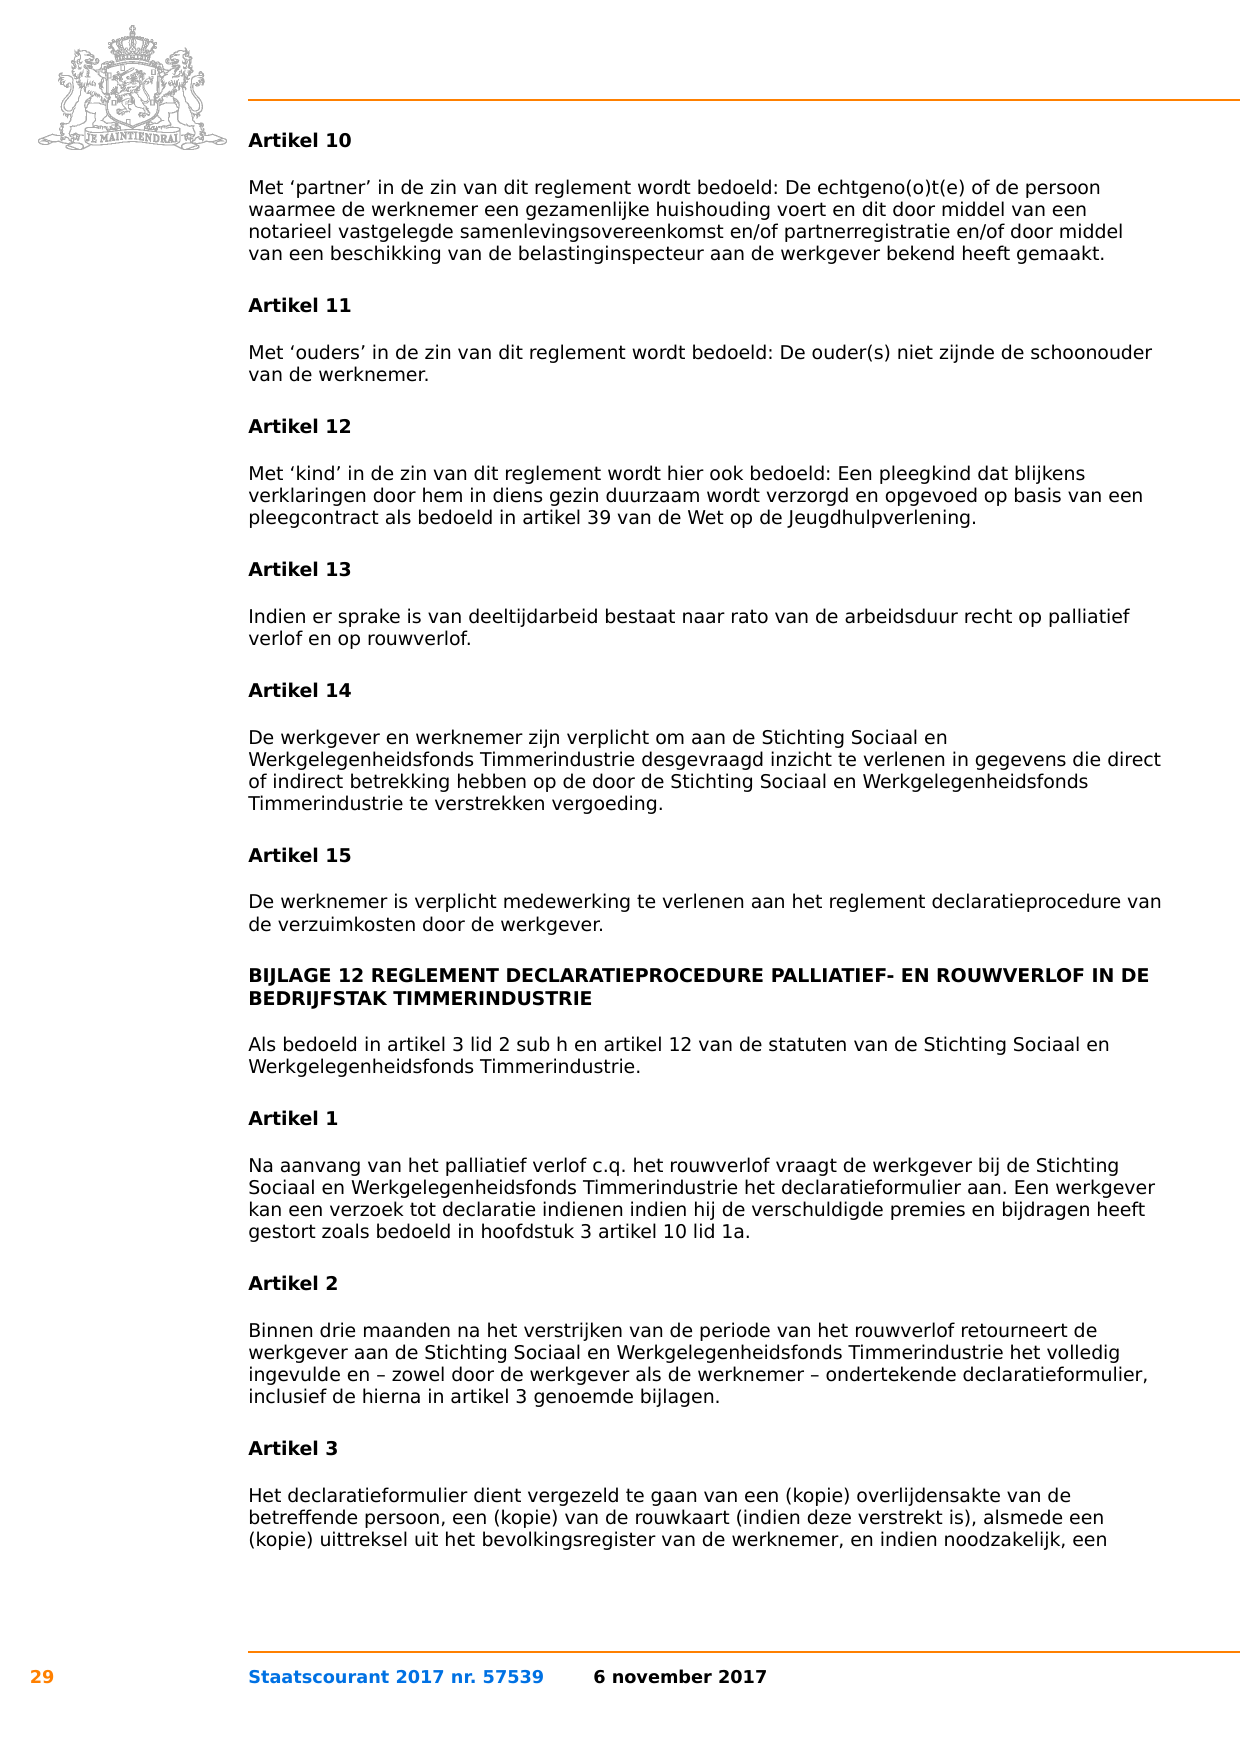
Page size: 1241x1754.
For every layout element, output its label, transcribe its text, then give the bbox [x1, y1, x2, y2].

text Binnen drie maanden na het verstrijken van de periode van het rouwverlof retourneert de werkgever aan de Stichting Sociaal en Werkgelegenheidsfonds Timmerindustrie het volledig ingevulde en – zowel door de werkgever als de werknemer – ondertekende declaratieformulier, inclusief de hierna in artikel 3 genoemde bijlagen. [248, 1320, 1163, 1408]
text Met ‘partner’ in de zin van dit reglement wordt bedoeld: De echtgeno(o)t(e) of de persoon waarmee de werknemer een gezamenlijke huishouding voert en dit door middel van een notarieel vastgelegde samenlevingsovereenkomst en/of partnerregistratie en/of door middel van een beschikking van de belastinginspecteur aan de werkgever bekend heeft gemaakt. [248, 177, 1163, 265]
text Het declaratieformulier dient vergezeld te gaan van een (kopie) overlijdensakte van de betreffende persoon, een (kopie) van de rouwkaart (indien deze verstrekt is), alsmede een (kopie) uittreksel uit het bevolkingsregister van de werknemer, en indien noodzakelijk, een [248, 1485, 1163, 1551]
subtitle Artikel 3 [248, 1438, 1163, 1460]
subtitle Artikel 2 [248, 1273, 1163, 1295]
text Met ‘ouders’ in de zin van dit reglement wordt bedoeld: De ouder(s) niet zijnde de schoonouder van de werknemer. [248, 342, 1163, 386]
subtitle Artikel 14 [248, 679, 1163, 702]
subtitle Artikel 1 [248, 1108, 1163, 1130]
subtitle Artikel 13 [248, 559, 1163, 581]
text De werkgever en werknemer zijn verplicht om aan de Stichting Sociaal en Werkgelegenheidsfonds Timmerindustrie desgevraagd inzicht te verlenen in gegevens die direct of indirect betrekking hebben op de door de Stichting Sociaal en Werkgelegenheidsfonds Timmerindustrie te verstrekken vergoeding. [248, 727, 1163, 814]
picture [38, 25, 227, 150]
subtitle Artikel 15 [248, 844, 1163, 866]
subtitle Artikel 10 [248, 130, 1163, 152]
subtitle Artikel 12 [248, 416, 1163, 438]
text Met ‘kind’ in de zin van dit reglement wordt hier ook bedoeld: Een pleegkind dat blijkens verklaringen door hem in diens gezin duurzaam wordt verzorgd en opgevoed op basis van een pleegcontract als bedoeld in artikel 39 van de Wet op de Jeugdhulpverlening. [248, 463, 1163, 529]
subtitle BIJLAGE 12 REGLEMENT DECLARATIEPROCEDURE PALLIATIEF- EN ROUWVERLOF IN DE BEDRIJFSTAK TIMMERINDUSTRIE [248, 965, 1163, 1009]
text De werknemer is verplicht medewerking te verlenen aan het reglement declaratieprocedure van de verzuimkosten door de werkgever. [248, 891, 1163, 935]
text Na aanvang van het palliatief verlof c.q. het rouwverlof vraagt de werkgever bij de Stichting Sociaal en Werkgelegenheidsfonds Timmerindustrie het declaratieformulier aan. Een werkgever kan een verzoek tot declaratie indienen indien hij de verschuldigde premies en bijdragen heeft gestort zoals bedoeld in hoofdstuk 3 artikel 10 lid 1a. [248, 1155, 1163, 1243]
text Indien er sprake is van deeltijdarbeid bestaat naar rato van de arbeidsduur recht op palliatief verlof en op rouwverlof. [248, 606, 1163, 649]
text Als bedoeld in artikel 3 lid 2 sub h en artikel 12 van de statuten van de Stichting Sociaal en Werkgelegenheidsfonds Timmerindustrie. [248, 1034, 1163, 1078]
subtitle Artikel 11 [248, 295, 1163, 317]
